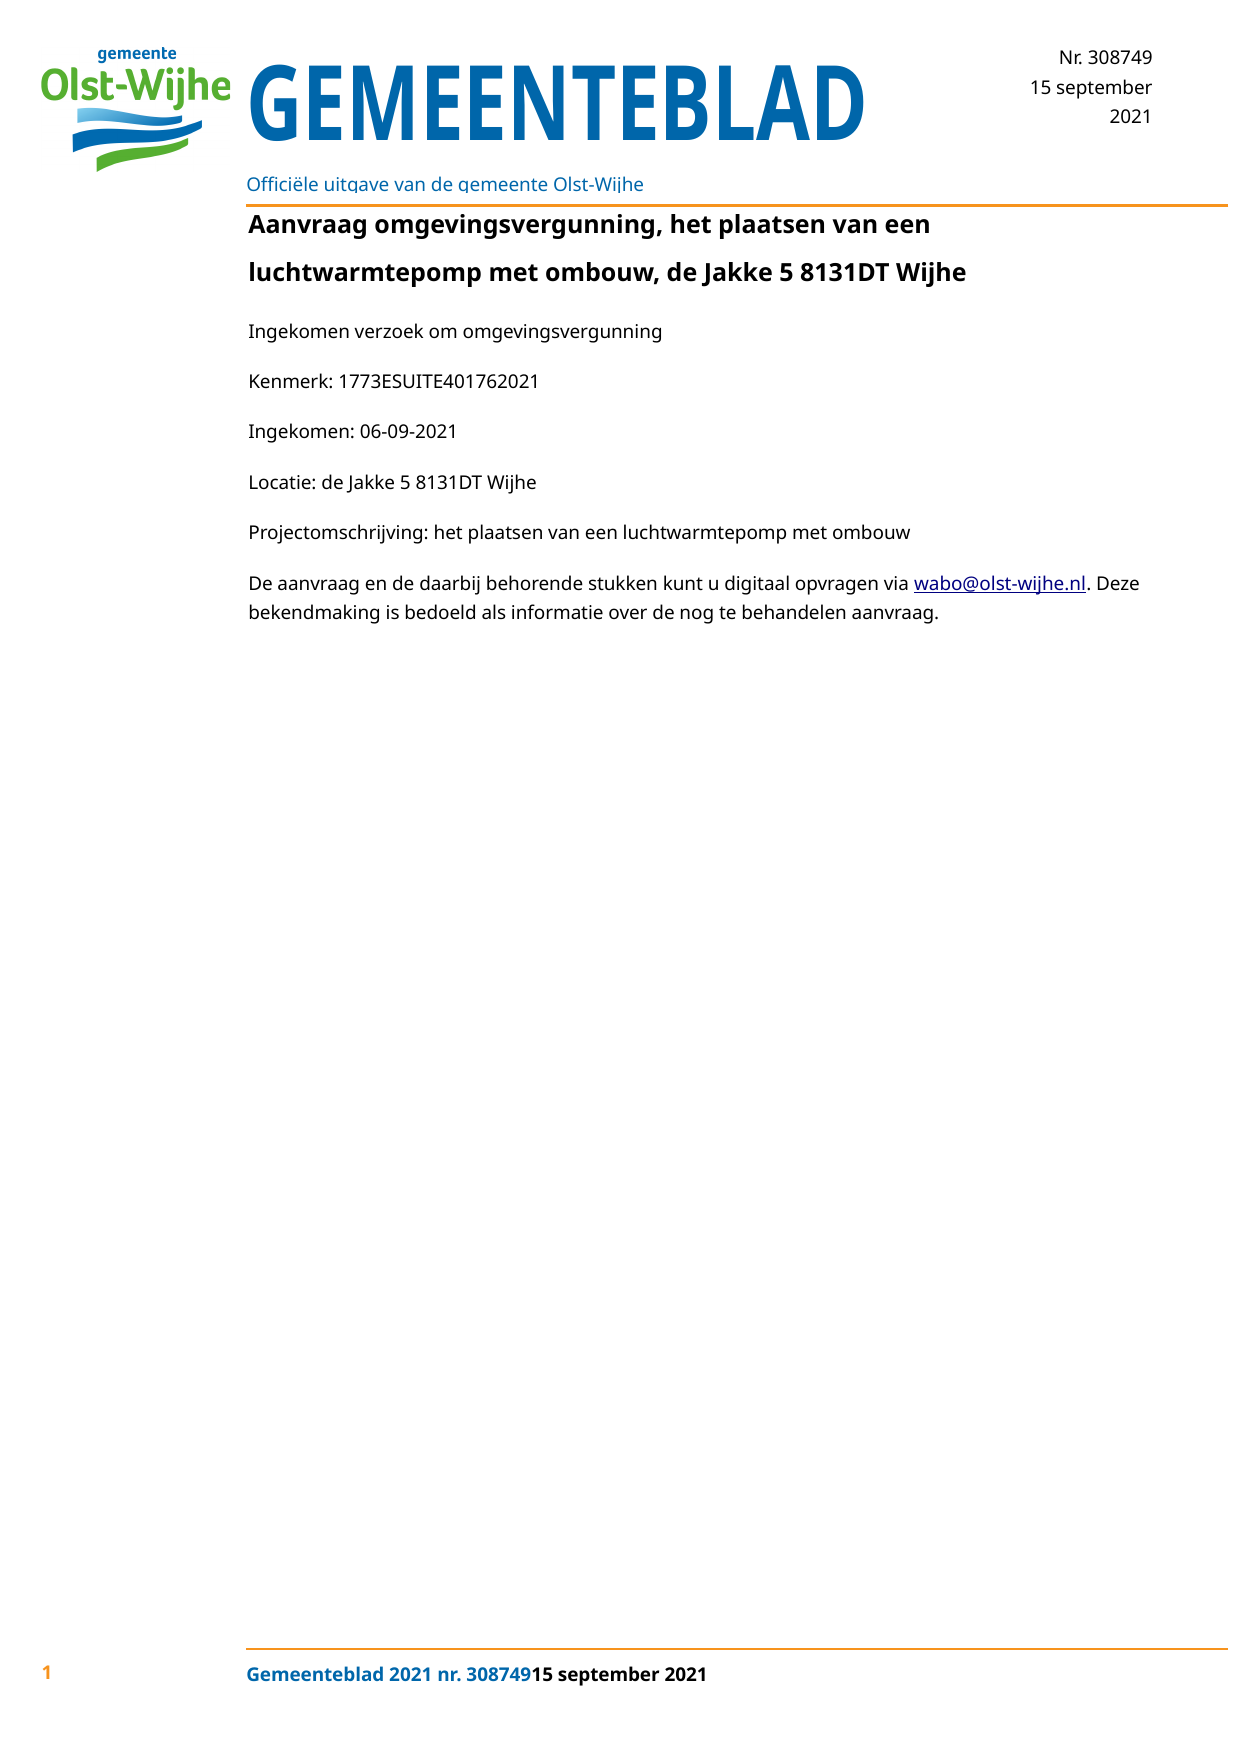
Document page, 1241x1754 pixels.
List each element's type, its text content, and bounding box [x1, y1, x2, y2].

text Kenmerk: 1773ESUITE401762021 [248, 368, 1152, 394]
text De aanvraag en de daarbij behorende stukken kunt u digitaal opvragen via wabo@olst-wijhe.nl. Deze bekendmaking is bedoeld als informatie over de nog te behandelen aanvraag. [248, 570, 1152, 625]
text Ingekomen: 06-09-2021 [248, 419, 1152, 444]
picture [41, 47, 231, 172]
text Locatie: de Jakke 5 8131DT Wijhe [248, 469, 1152, 495]
text Ingekomen verzoek om omgevingsvergunning [248, 318, 1152, 344]
text Aanvraag omgevingsvergunning, het plaatsen van een luchtwarmtepomp met ombouw, de Jakke 5 8131DT Wijhe [248, 207, 1152, 288]
text Projectomschrijving: het plaatsen van een luchtwarmtepomp met ombouw [248, 519, 1152, 545]
